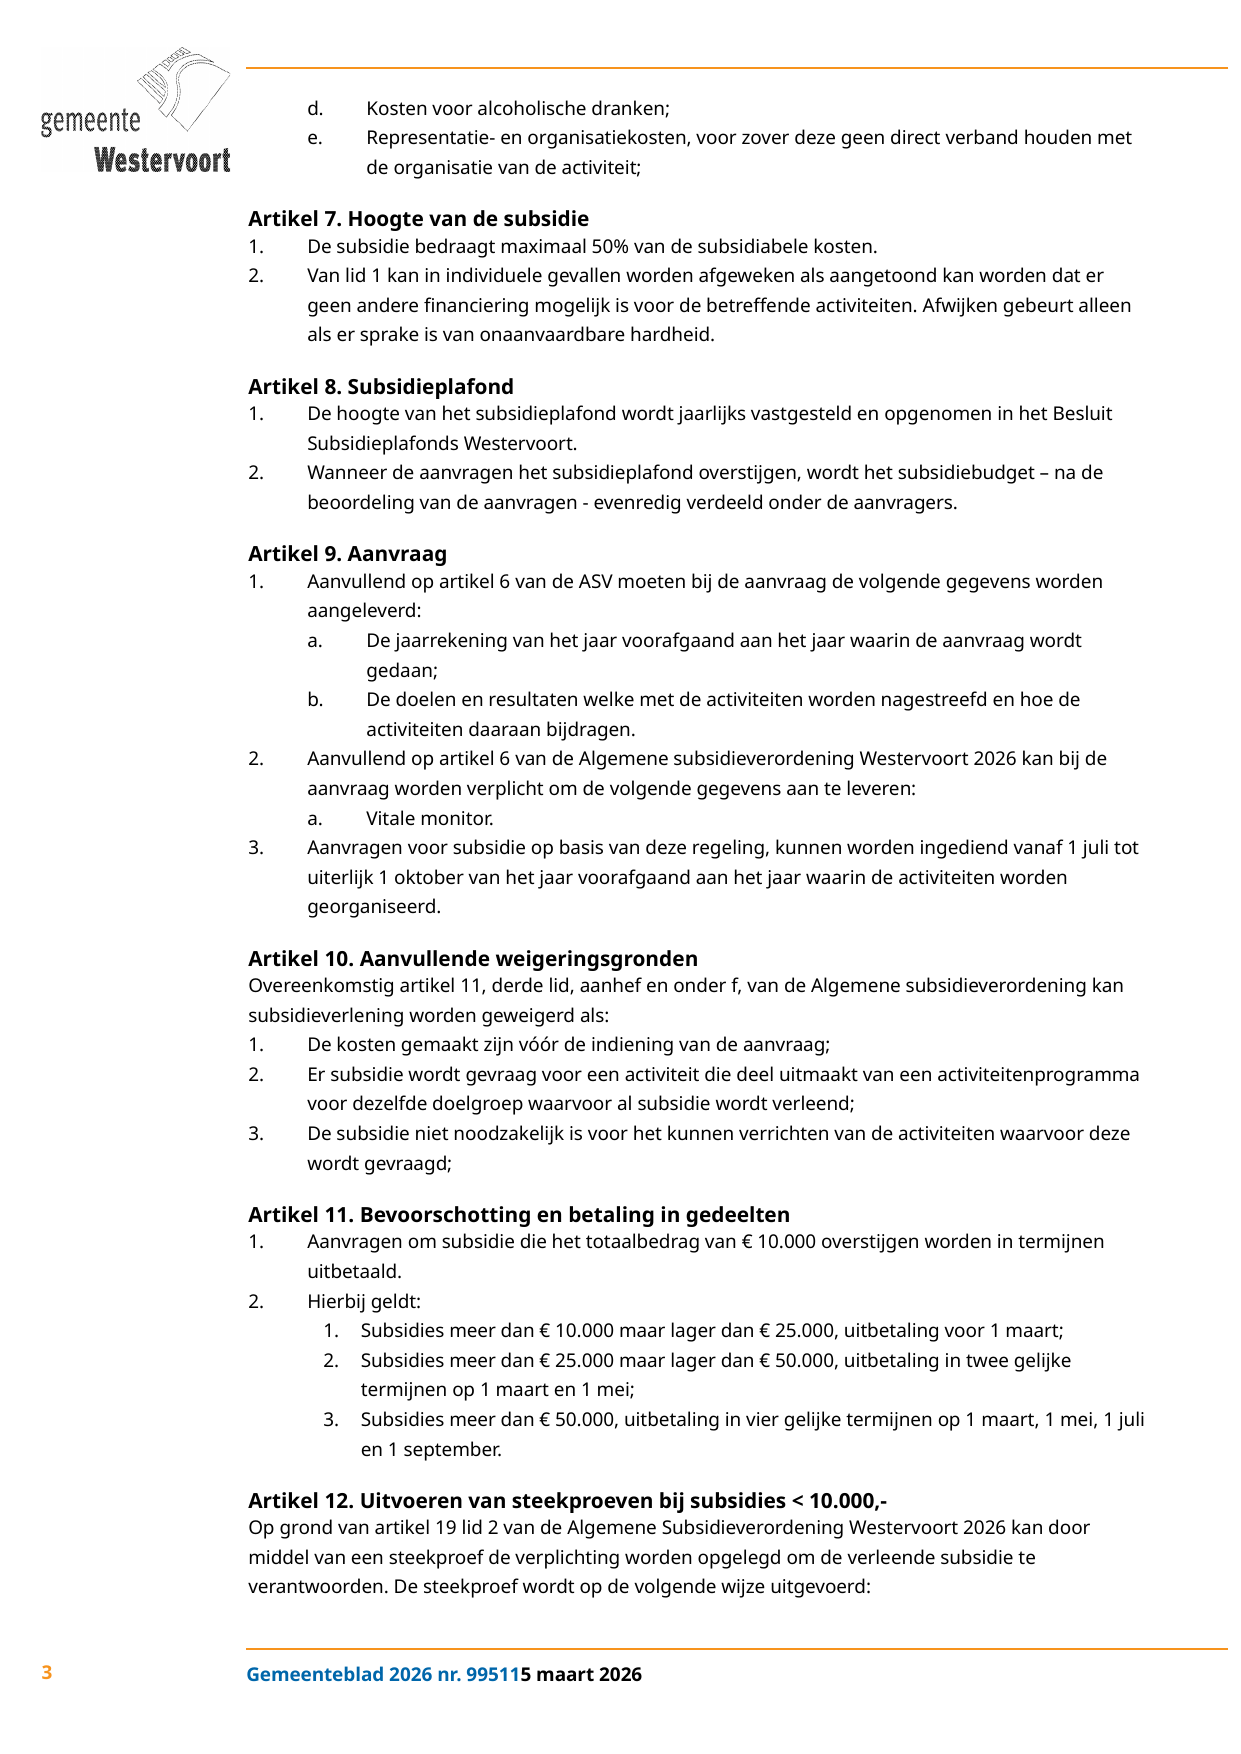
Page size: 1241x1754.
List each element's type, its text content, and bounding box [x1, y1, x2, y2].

text Op grond van artikel 19 lid 2 van de Algemene Subsidieverordening Westervoort 2026 kan door middel van een steekproef de verplichting worden opgelegd om de verleende subsidie te verantwoorden. De steekproef wordt op de volgende wijze uitgevoerd: [248, 1514, 1152, 1599]
list De jaarrekening van het jaar voorafgaand aan het jaar waarin de aanvraag wordt gedaan; [307, 627, 1152, 682]
list Vitale monitor. [307, 805, 1152, 830]
text Artikel 10. Aanvullende weigeringsgronden [248, 944, 1152, 972]
list Aanvragen om subsidie die het totaalbedrag van € 10.000 overstijgen worden in termijnen uitbetaald. [248, 1229, 1152, 1284]
list De kosten gemaakt zijn vóór de indiening van de aanvraag; [248, 1031, 1152, 1057]
text Artikel 7. Hoogte van de subsidie [248, 204, 1152, 233]
list De doelen en resultaten welke met de activiteiten worden nagestreefd en hoe de activiteiten daaraan bijdragen. [307, 686, 1152, 742]
list Er subsidie wordt gevraag voor een activiteit die deel uitmaakt van een activiteitenprogramma voor dezelfde doelgroep waarvoor al subsidie wordt verleend; [248, 1061, 1152, 1116]
list Hierbij geldt: [248, 1288, 1152, 1313]
text Artikel 9. Aanvraag [248, 539, 1152, 568]
list Aanvullend op artikel 6 van de Algemene subsidieverordening Westervoort 2026 kan bij de aanvraag worden verplicht om de volgende gegevens aan te leveren: [248, 746, 1152, 801]
list Subsidies meer dan € 25.000 maar lager dan € 50.000, uitbetaling in twee gelijke termijnen op 1 maart en 1 mei; [323, 1347, 1152, 1402]
list De hoogte van het subsidieplafond wordt jaarlijks vastgesteld en opgenomen in het Besluit Subsidieplafonds Westervoort. [248, 400, 1152, 456]
list De subsidie niet noodzakelijk is voor het kunnen verrichten van de activiteiten waarvoor deze wordt gevraagd; [248, 1120, 1152, 1176]
list Aanvullend op artikel 6 van de ASV moeten bij de aanvraag de volgende gegevens worden aangeleverd: [248, 568, 1152, 623]
text Artikel 8. Subsidieplafond [248, 372, 1152, 400]
text Artikel 11. Bevoorschotting en betaling in gedeelten [248, 1200, 1152, 1229]
list Representatie- en organisatiekosten, voor zover deze geen direct verband houden met de organisatie van de activiteit; [307, 124, 1152, 180]
list Subsidies meer dan € 50.000, uitbetaling in vier gelijke termijnen op 1 maart, 1 mei, 1 juli en 1 september. [323, 1406, 1152, 1461]
list Aanvragen voor subsidie op basis van deze regeling, kunnen worden ingediend vanaf 1 juli tot uiterlijk 1 oktober van het jaar voorafgaand aan het jaar waarin de activiteiten worden georganiseerd. [248, 834, 1152, 919]
picture [41, 47, 231, 172]
list De subsidie bedraagt maximaal 50% van de subsidiabele kosten. [248, 233, 1152, 258]
text Artikel 12. Uitvoeren van steekproeven bij subsidies < 10.000,- [248, 1486, 1152, 1514]
list Kosten voor alcoholische dranken; [307, 95, 1152, 121]
list Van lid 1 kan in individuele gevallen worden afgeweken als aangetoond kan worden dat er geen andere financiering mogelijk is voor de betreffende activiteiten. Afwijken gebeurt alleen als er sprake is van onaanvaardbare hardheid. [248, 262, 1152, 347]
list Subsidies meer dan € 10.000 maar lager dan € 25.000, uitbetaling voor 1 maart; [323, 1317, 1152, 1343]
list Wanneer de aanvragen het subsidieplafond overstijgen, wordt het subsidiebudget – na de beoordeling van de aanvragen - evenredig verdeeld onder de aanvragers. [248, 459, 1152, 515]
text Overeenkomstig artikel 11, derde lid, aanhef en onder f, van de Algemene subsidieverordening kan subsidieverlening worden geweigerd als: [248, 972, 1152, 1028]
